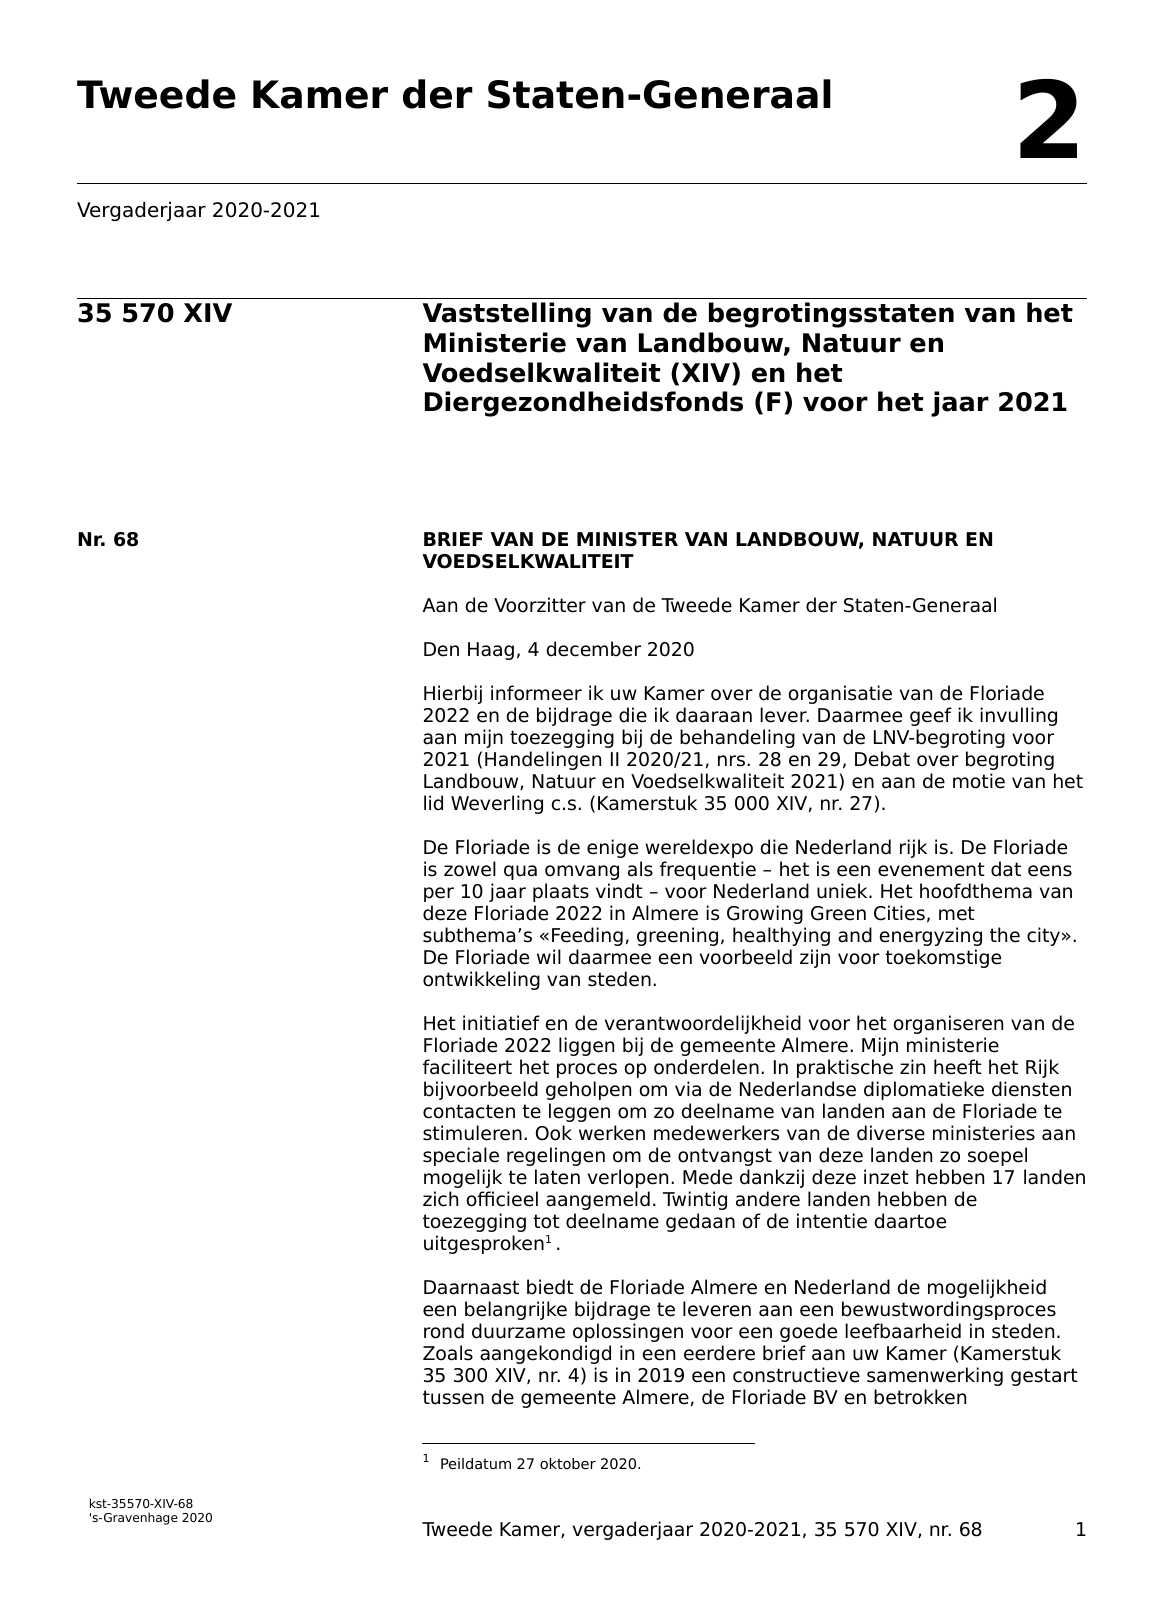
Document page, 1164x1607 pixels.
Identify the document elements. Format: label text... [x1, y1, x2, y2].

text De Floriade is de enige wereldexpo die Nederland rijk is. De Floriade is zowel qua omvang als frequentie – het is een evenement dat eens per 10 jaar plaats vindt – voor Nederland uniek. Het hoofdthema van deze Floriade 2022 in Almere is Growing Green Cities, met subthema’s «Feeding, greening, healthying and energyzing the city». De Floriade wil daarmee een voorbeeld zijn voor toekomstige ontwikkeling van steden. [422, 837, 1087, 991]
text Den Haag, 4 december 2020 [422, 639, 1087, 661]
text 's-Gravenhage 2020 [88, 1511, 323, 1525]
subtitle Nr. 68 BRIEF VAN DE MINISTER VAN LANDBOUW, NATUUR EN VOEDSELKWALITEIT [77, 529, 1087, 573]
text Daarnaast biedt de Floriade Almere en Nederland de mogelijkheid een belangrijke bijdrage te leveren aan een bewustwordingsproces rond duurzame oplossingen voor een goede leefbaarheid in steden. Zoals aangekondigd in een eerdere brief aan uw Kamer (Kamerstuk 35 300 XIV, nr. 4) is in 2019 een constructieve samenwerking gestart tussen de gemeente Almere, de Floriade BV en betrokken [422, 1277, 1087, 1409]
text Het initiatief en de verantwoordelijkheid voor het organiseren van de Floriade 2022 liggen bij de gemeente Almere. Mijn ministerie faciliteert het proces op onderdelen. In praktische zin heeft het Rijk bijvoorbeeld geholpen om via de Nederlandse diplomatieke diensten contacten te leggen om zo deelname van landen aan de Floriade te stimuleren. Ook werken medewerkers van de diverse ministeries aan speciale regelingen om de ontvangst van deze landen zo soepel mogelijk te laten verlopen. Mede dankzij deze inzet hebben 17 landen zich officieel aangemeld. Twintig andere landen hebben de toezegging tot deelname gedaan of de intentie daartoe uitgesproken. [422, 1013, 1087, 1255]
subtitle 35 570 XIV Vaststelling van de begrotingsstaten van het Ministerie van Landbouw, Natuur en Voedselkwaliteit (XIV) en het Diergezondheidsfonds (F) voor het jaar 2021 [77, 299, 1087, 418]
text Aan de Voorzitter van de Tweede Kamer der Staten-Generaal [422, 595, 1087, 617]
text Hierbij informeer ik uw Kamer over de organisatie van de Floriade 2022 en de bijdrage die ik daaraan lever. Daarmee geef ik invulling aan mijn toezegging bij de behandeling van de LNV-begroting voor 2021 (Handelingen II 2020/21, nrs. 28 en 29, Debat over begroting Landbouw, Natuur en Voedselkwaliteit 2021) en aan de motie van het lid Weverling c.s. (Kamerstuk 35 000 XIV, nr. 27). [422, 683, 1087, 815]
text Peildatum 27 oktober 2020. [422, 1452, 1087, 1474]
table_cell Vergaderjaar 2020-2021 [77, 184, 1087, 298]
text kst-35570-XIV-68 [88, 1497, 323, 1511]
table_header 2 [886, 59, 1087, 183]
table_header Tweede Kamer der Staten-Generaal [77, 59, 886, 183]
